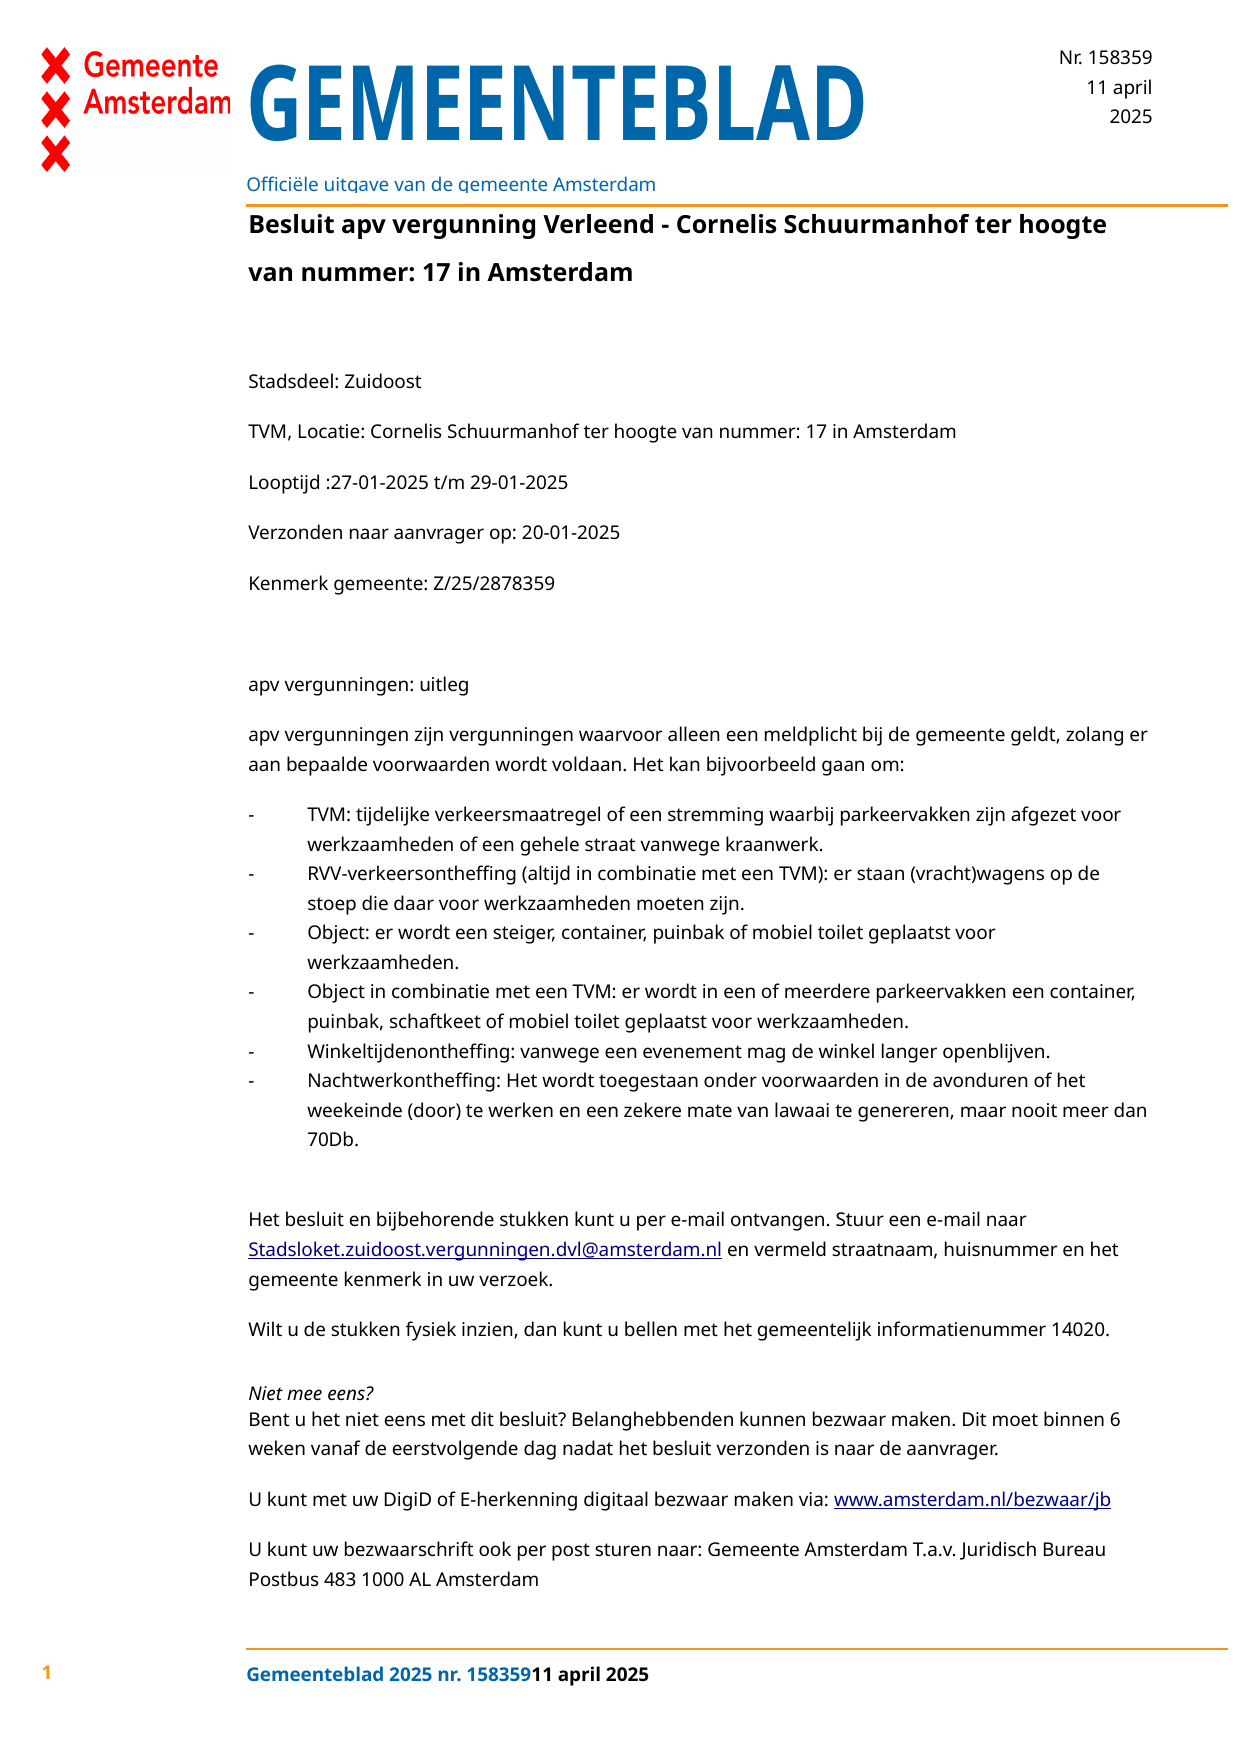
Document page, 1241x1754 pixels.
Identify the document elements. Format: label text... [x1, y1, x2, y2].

text Kenmerk gemeente: Z/25/2878359 [248, 570, 1152, 596]
text apv vergunningen zijn vergunningen waarvoor alleen een meldplicht bij de gemeente geldt, zolang er aan bepaalde voorwaarden wordt voldaan. Het kan bijvoorbeeld gaan om: [248, 721, 1152, 777]
picture [41, 47, 231, 172]
text Wilt u de stukken fysiek inzien, dan kunt u bellen met het gemeentelijk informatienummer 14020. [248, 1316, 1152, 1342]
text Stadsdeel: Zuidoost [248, 368, 1152, 394]
text Het besluit en bijbehorende stukken kunt u per e-mail ontvangen. Stuur een e-mail naar Stadsloket.zuidoost.vergunningen.dvl@amsterdam.nl en vermeld straatnaam, huisnummer en het gemeente kenmerk in uw verzoek. [248, 1207, 1152, 1292]
text U kunt met uw DigiD of E-herkenning digitaal bezwaar maken via: www.amsterdam.nl/bezwaar/jb [248, 1486, 1152, 1512]
text U kunt uw bezwaarschrift ook per post sturen naar: Gemeente Amsterdam T.a.v. Juridisch Bureau Postbus 483 1000 AL Amsterdam [248, 1536, 1152, 1592]
text Niet mee eens? [248, 1380, 1152, 1406]
text Bent u het niet eens met dit besluit? Belanghebbenden kunnen bezwaar maken. Dit moet binnen 6 weken vanaf de eerstvolgende dag nadat het besluit verzonden is naar de aanvrager. [248, 1406, 1152, 1461]
list Object: er wordt een steiger, container, puinbak of mobiel toilet geplaatst voor werkzaamheden. [248, 919, 1152, 975]
text Verzonden naar aanvrager op: 20-01-2025 [248, 519, 1152, 545]
list RVV-verkeersontheffing (altijd in combinatie met een TVM): er staan (vracht)wagens op de stoep die daar voor werkzaamheden moeten zijn. [248, 860, 1152, 916]
text Besluit apv vergunning Verleend - Cornelis Schuurmanhof ter hoogte van nummer: 17 in Amsterdam [248, 207, 1152, 288]
list Winkeltijdenontheffing: vanwege een evenement mag de winkel langer openblijven. [248, 1038, 1152, 1064]
list TVM: tijdelijke verkeersmaatregel of een stremming waarbij parkeervakken zijn afgezet voor werkzaamheden of een gehele straat vanwege kraanwerk. [248, 801, 1152, 857]
text TVM, Locatie: Cornelis Schuurmanhof ter hoogte van nummer: 17 in Amsterdam [248, 419, 1152, 444]
text apv vergunningen: uitleg [248, 671, 1152, 697]
text Looptijd :27-01-2025 t/m 29-01-2025 [248, 469, 1152, 495]
list Nachtwerkontheffing: Het wordt toegestaan onder voorwaarden in de avonduren of het weekeinde (door) te werken en een zekere mate van lawaai te genereren, maar nooit meer dan 70Db. [248, 1067, 1152, 1152]
list Object in combinatie met een TVM: er wordt in een of meerdere parkeervakken een container, puinbak, schaftkeet of mobiel toilet geplaatst voor werkzaamheden. [248, 979, 1152, 1034]
